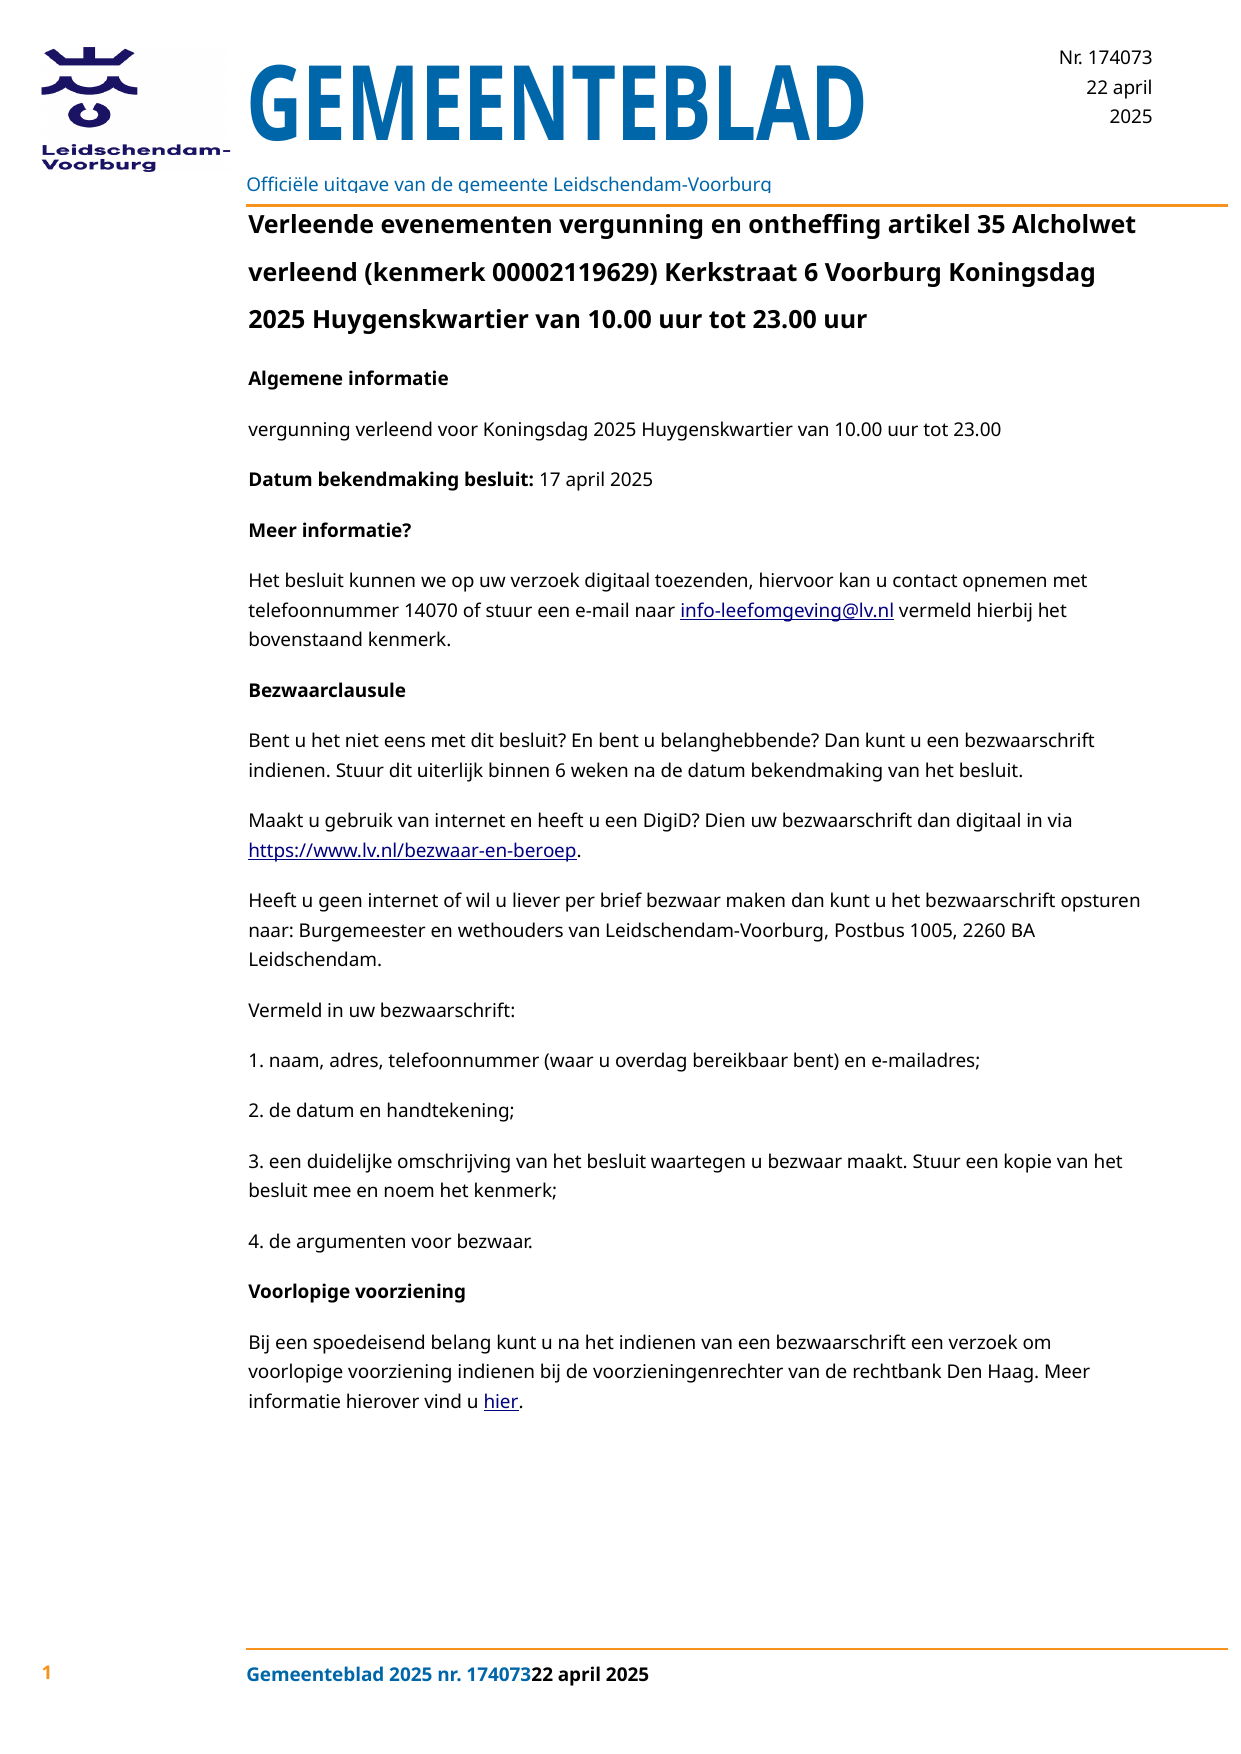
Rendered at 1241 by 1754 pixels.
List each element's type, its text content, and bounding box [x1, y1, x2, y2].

text Maakt u gebruik van internet en heeft u een DigiD? Dien uw bezwaarschrift dan digitaal in via https://www.lv.nl/bezwaar-en-beroep. [248, 807, 1152, 862]
text Meer informatie? [248, 517, 1152, 542]
text 3. een duidelijke omschrijving van het besluit waartegen u bezwaar maakt. Stuur een kopie van het besluit mee en noem het kenmerk; [248, 1148, 1152, 1203]
text Bezwaarclausule [248, 677, 1152, 702]
text Heeft u geen internet of wil u liever per brief bezwaar maken dan kunt u het bezwaarschrift opsturen naar: Burgemeester en wethouders van Leidschendam-Voorburg, Postbus 1005, 2260 BA Leidschendam. [248, 887, 1152, 972]
text Bent u het niet eens met dit besluit? En bent u belanghebbende? Dan kunt u een bezwaarschrift indienen. Stuur dit uiterlijk binnen 6 weken na de datum bekendmaking van het besluit. [248, 727, 1152, 782]
text 1. naam, adres, telefoonnummer (waar u overdag bereikbaar bent) en e-mailadres; [248, 1047, 1152, 1073]
text Bij een spoedeisend belang kunt u na het indienen van een bezwaarschrift een verzoek om voorlopige voorziening indienen bij de voorzieningenrechter van de rechtbank Den Haag. Meer informatie hierover vind u hier. [248, 1329, 1152, 1414]
text 2. de datum en handtekening; [248, 1098, 1152, 1123]
text Voorlopige voorziening [248, 1278, 1152, 1304]
text 4. de argumenten voor bezwaar. [248, 1228, 1152, 1254]
text Het besluit kunnen we op uw verzoek digitaal toezenden, hiervoor kan u contact opnemen met telefoonnummer 14070 of stuur een e-mail naar info-leefomgeving@lv.nl vermeld hierbij het bovenstaand kenmerk. [248, 567, 1152, 652]
text Algemene informatie [248, 366, 1152, 391]
text Verleende evenementen vergunning en ontheffing artikel 35 Alcholwet verleend (kenmerk 00002119629) Kerkstraat 6 Voorburg Koningsdag 2025 Huygenskwartier van 10.00 uur tot 23.00 uur [248, 207, 1152, 336]
text Vermeld in uw bezwaarschrift: [248, 997, 1152, 1022]
picture [41, 47, 231, 172]
text vergunning verleend voor Koningsdag 2025 Huygenskwartier van 10.00 uur tot 23.00 [248, 416, 1152, 442]
text Datum bekendmaking besluit: 17 april 2025 [248, 466, 1152, 492]
